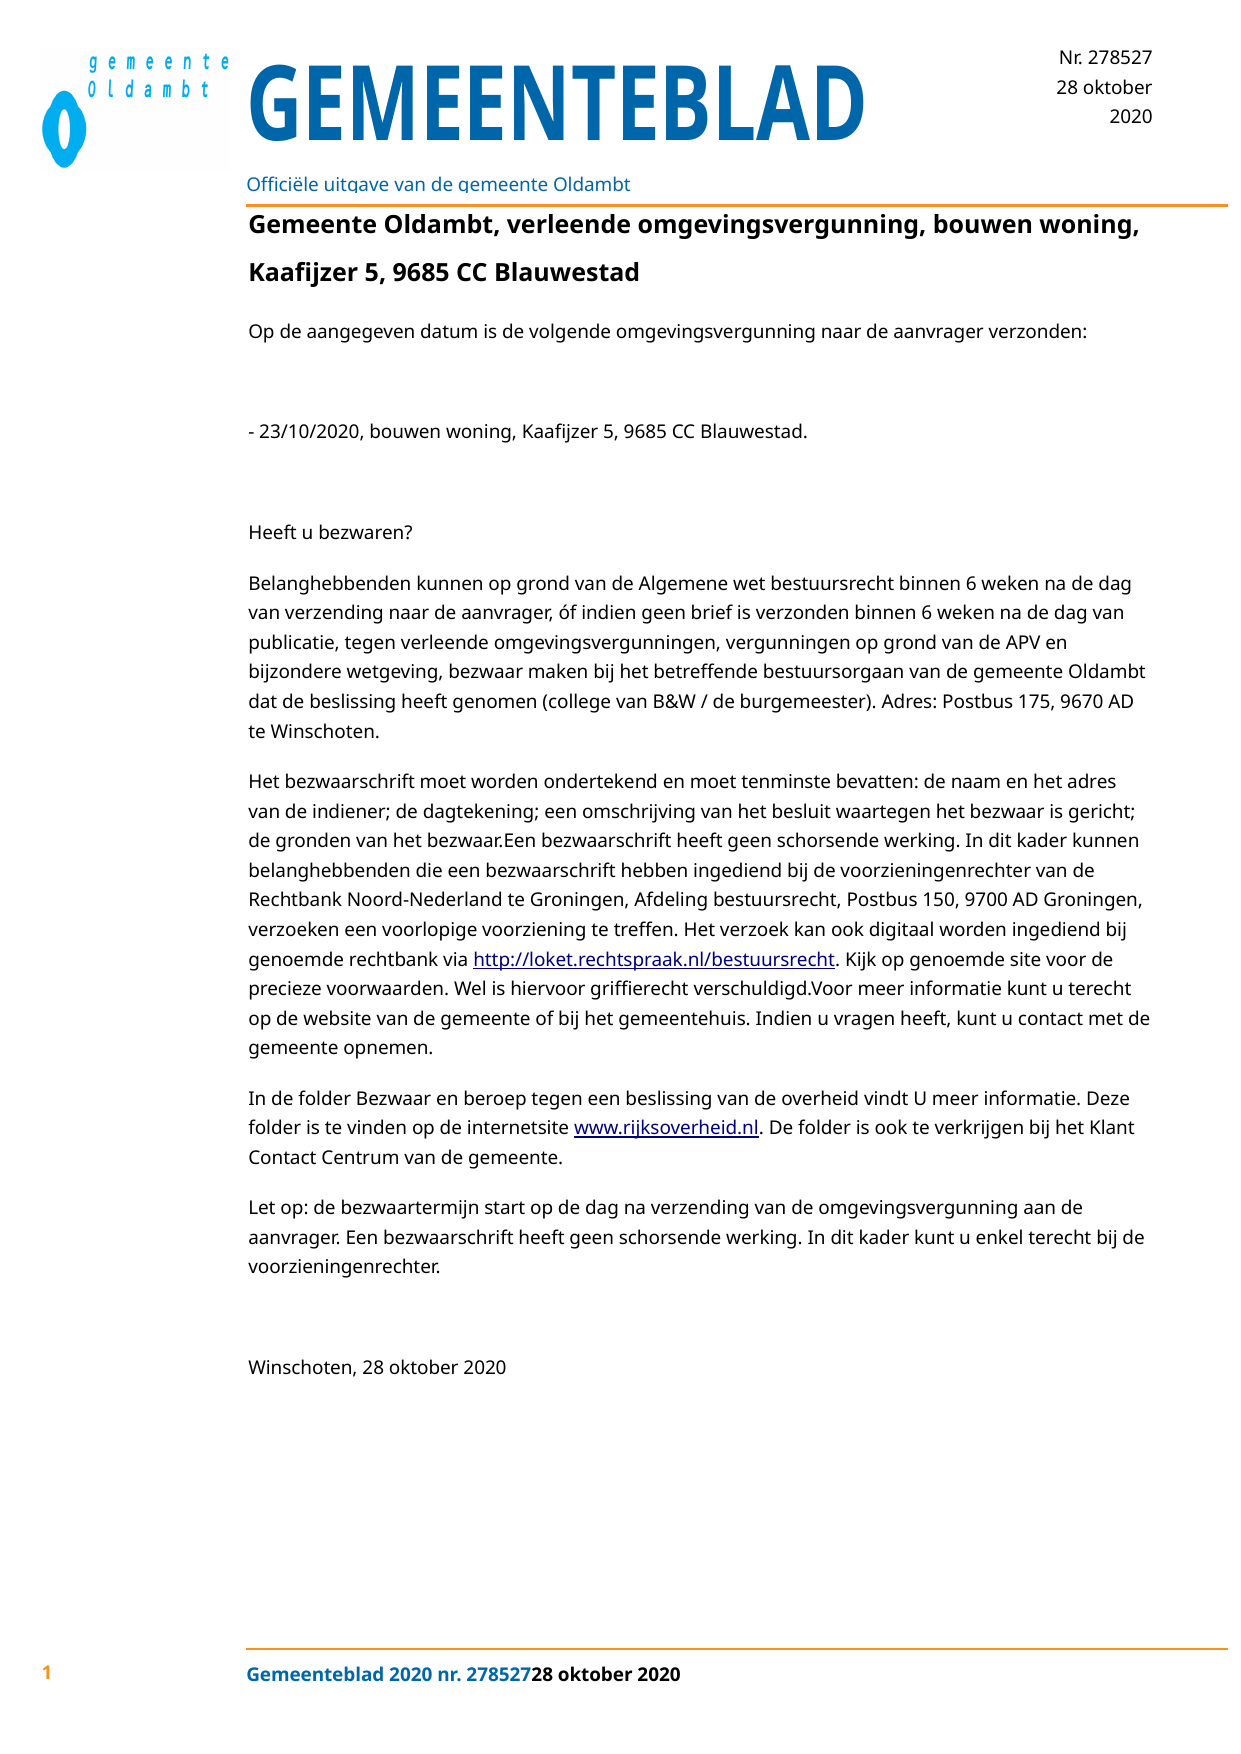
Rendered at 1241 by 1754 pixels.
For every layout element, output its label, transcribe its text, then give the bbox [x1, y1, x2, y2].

text Gemeente Oldambt, verleende omgevingsvergunning, bouwen woning, Kaafijzer 5, 9685 CC Blauwestad [248, 207, 1152, 288]
text In de folder Bezwaar en beroep tegen een beslissing van de overheid vindt U meer informatie. Deze folder is te vinden op de internetsite www.rijksoverheid.nl. De folder is ook te verkrijgen bij het Klant Contact Centrum van de gemeente. [248, 1085, 1152, 1170]
text Heeft u bezwaren? [248, 519, 1152, 545]
text Op de aangegeven datum is de volgende omgevingsvergunning naar de aanvrager verzonden: [248, 318, 1152, 344]
text Winschoten, 28 oktober 2020 [248, 1354, 1152, 1380]
text Belanghebbenden kunnen op grond van de Algemene wet bestuursrecht binnen 6 weken na de dag van verzending naar de aanvrager, óf indien geen brief is verzonden binnen 6 weken na de dag van publicatie, tegen verleende omgevingsvergunningen, vergunningen op grond van de APV en bijzondere wetgeving, bezwaar maken bij het betreffende bestuursorgaan van de gemeente Oldambt dat de beslissing heeft genomen (college van B&W / de burgemeester). Adres: Postbus 175, 9670 AD te Winschoten. [248, 570, 1152, 744]
picture [41, 47, 231, 172]
text - 23/10/2020, bouwen woning, Kaafijzer 5, 9685 CC Blauwestad. [248, 419, 1152, 444]
text Het bezwaarschrift moet worden ondertekend en moet tenminste bevatten: de naam en het adres van de indiener; de dagtekening; een omschrijving van het besluit waartegen het bezwaar is gericht; de gronden van het bezwaar.Een bezwaarschrift heeft geen schorsende werking. In dit kader kunnen belanghebbenden die een bezwaarschrift hebben ingediend bij de voorzieningenrechter van de Rechtbank Noord-Nederland te Groningen, Afdeling bestuursrecht, Postbus 150, 9700 AD Groningen, verzoeken een voorlopige voorziening te treffen. Het verzoek kan ook digitaal worden ingediend bij genoemde rechtbank via http://loket.rechtspraak.nl/bestuursrecht. Kijk op genoemde site voor de precieze voorwaarden. Wel is hiervoor griffierecht verschuldigd.Voor meer informatie kunt u terecht op de website van de gemeente of bij het gemeentehuis. Indien u vragen heeft, kunt u contact met de gemeente opnemen. [248, 768, 1152, 1060]
text Let op: de bezwaartermijn start op de dag na verzending van de omgevingsvergunning aan de aanvrager. Een bezwaarschrift heeft geen schorsende werking. In dit kader kunt u enkel terecht bij de voorzieningenrechter. [248, 1194, 1152, 1279]
